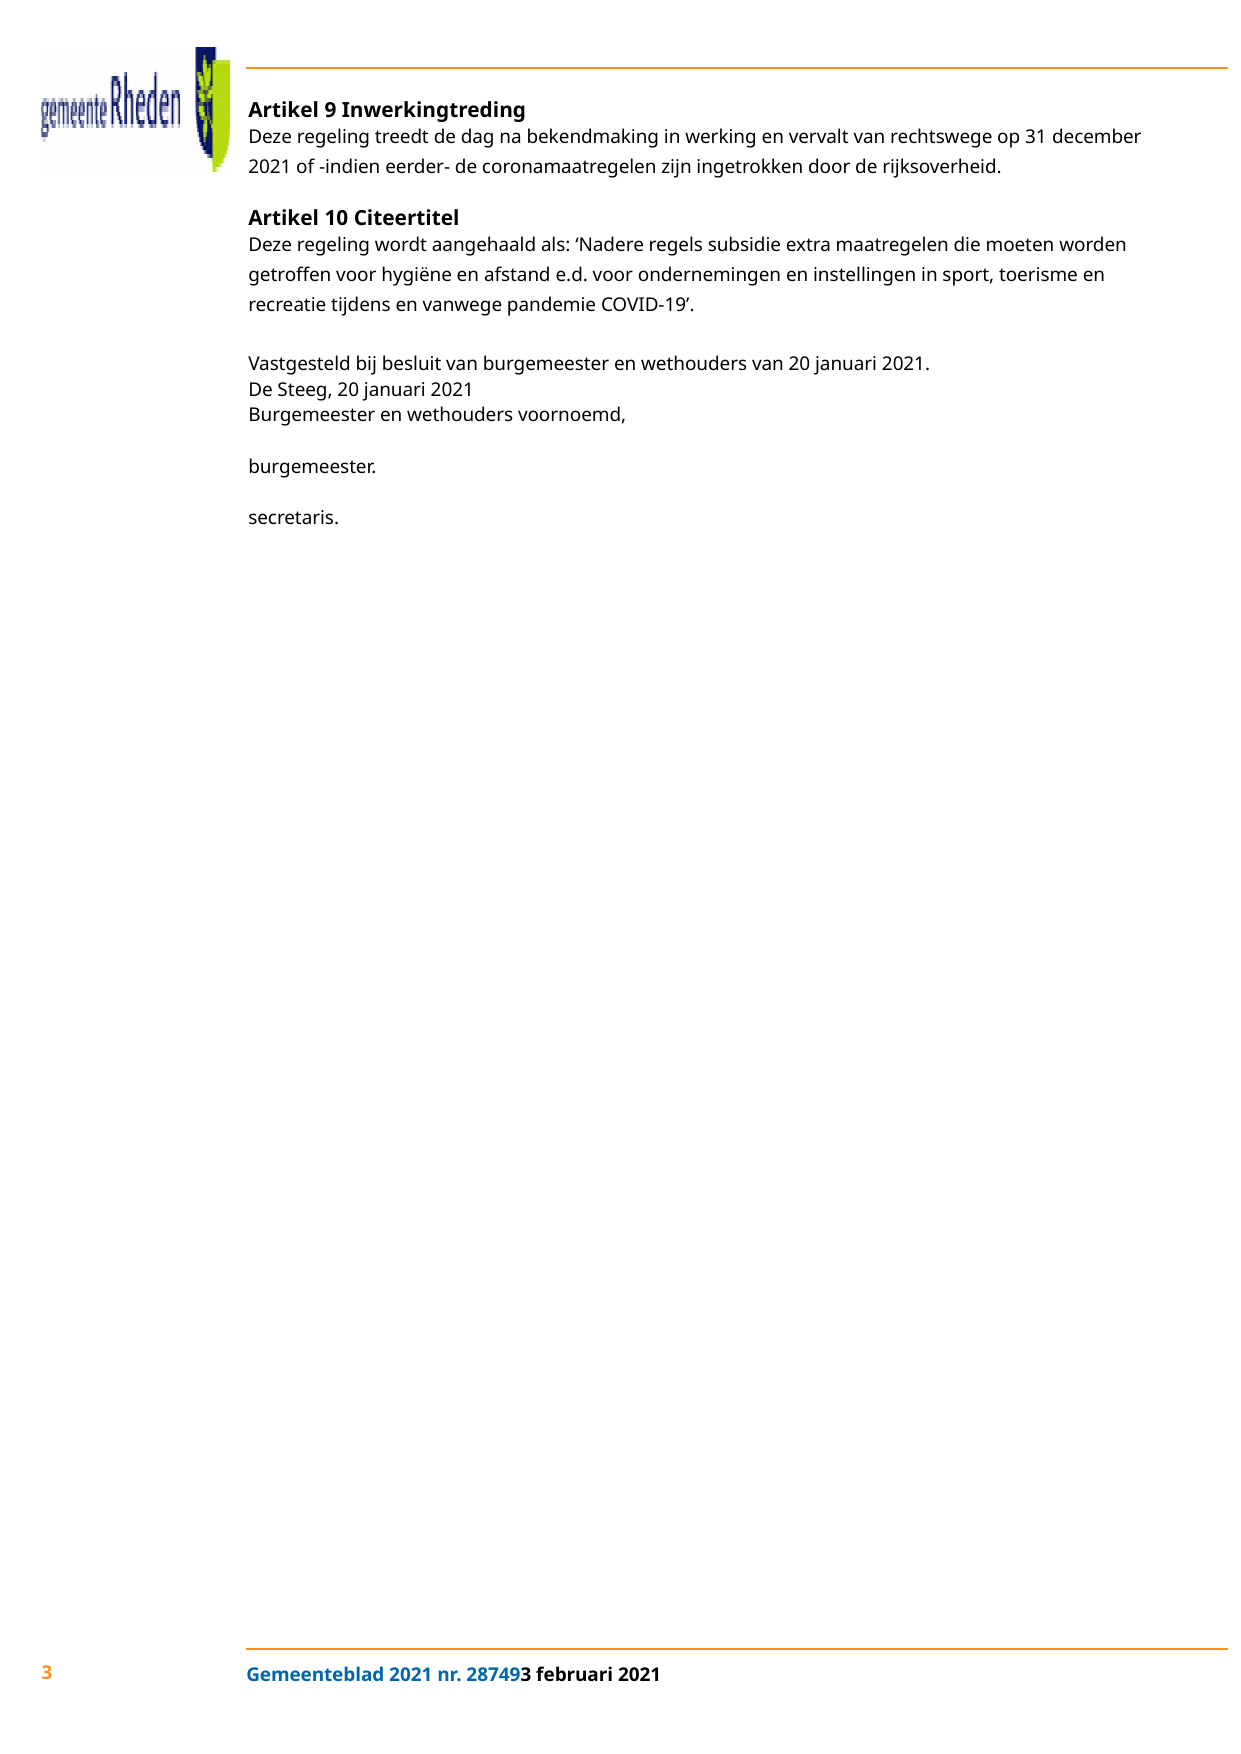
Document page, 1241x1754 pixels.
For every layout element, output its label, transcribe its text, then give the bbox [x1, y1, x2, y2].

text De Steeg, 20 januari 2021 [248, 376, 1152, 401]
text secretaris. [248, 504, 1152, 530]
text Burgemeester en wethouders voornoemd, [248, 401, 1152, 427]
text Vastgesteld bij besluit van burgemeester en wethouders van 20 januari 2021. [248, 350, 1152, 376]
picture [41, 47, 231, 172]
text Artikel 10 Citeertitel [248, 203, 1152, 232]
text burgemeester. [248, 453, 1152, 479]
text Deze regeling wordt aangehaald als: ‘Nadere regels subsidie extra maatregelen die moeten worden getroffen voor hygiëne en afstand e.d. voor ondernemingen en instellingen in sport, toerisme en recreatie tijdens en vanwege pandemie COVID-19’. [248, 232, 1152, 317]
text Deze regeling treedt de dag na bekendmaking in werking en vervalt van rechtswege op 31 december 2021 of -indien eerder- de coronamaatregelen zijn ingetrokken door de rijksoverheid. [248, 123, 1152, 178]
text Artikel 9 Inwerkingtreding [248, 95, 1152, 123]
